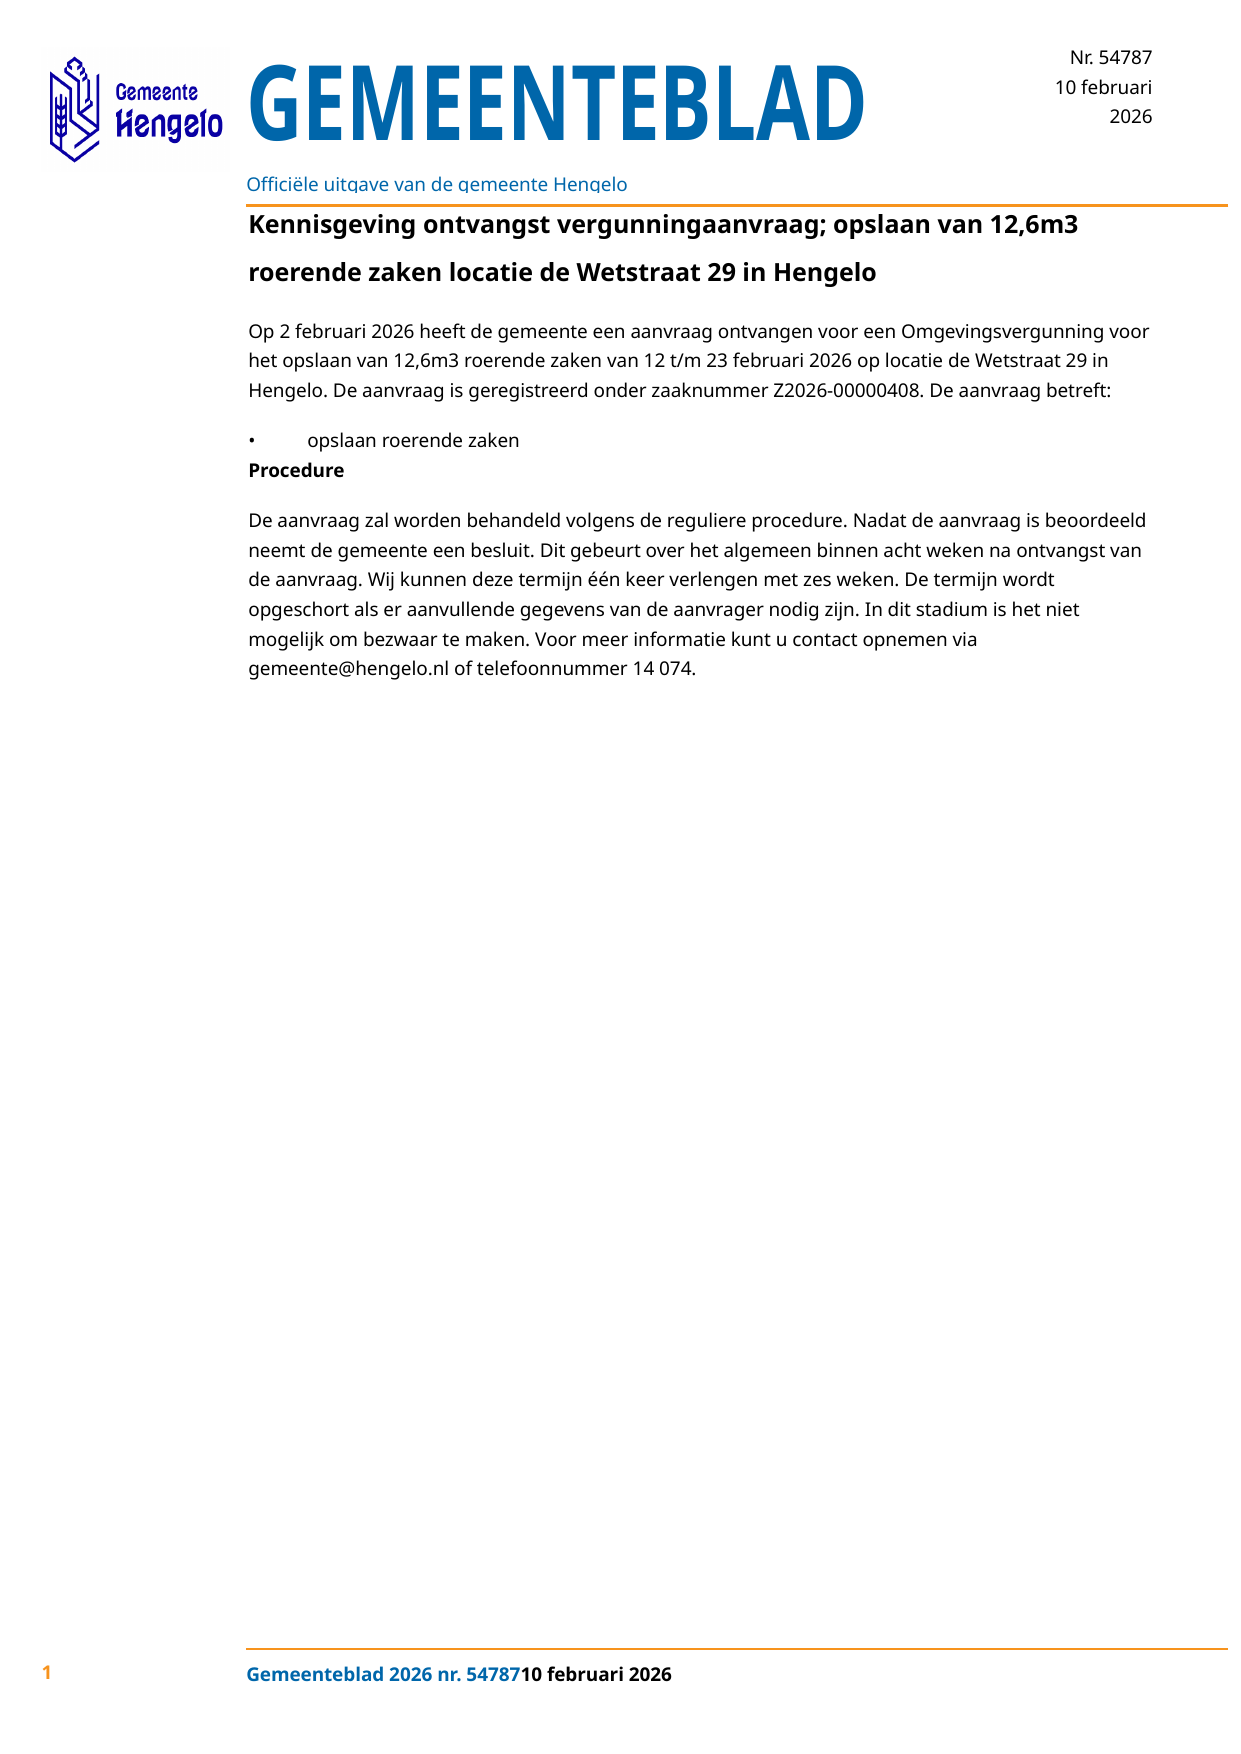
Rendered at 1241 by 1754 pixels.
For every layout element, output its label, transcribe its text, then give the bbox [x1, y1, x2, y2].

list opslaan roerende zaken [248, 427, 1152, 453]
text Procedure [248, 457, 1152, 483]
picture [41, 47, 231, 172]
text Kennisgeving ontvangst vergunningaanvraag; opslaan van 12,6m3 roerende zaken locatie de Wetstraat 29 in Hengelo [248, 207, 1152, 288]
text Op 2 februari 2026 heeft de gemeente een aanvraag ontvangen voor een Omgevingsvergunning voor het opslaan van 12,6m3 roerende zaken van 12 t/m 23 februari 2026 op locatie de Wetstraat 29 in Hengelo. De aanvraag is geregistreerd onder zaaknummer Z2026-00000408. De aanvraag betreft: [248, 318, 1152, 403]
text De aanvraag zal worden behandeld volgens de reguliere procedure. Nadat de aanvraag is beoordeeld neemt de gemeente een besluit. Dit gebeurt over het algemeen binnen acht weken na ontvangst van de aanvraag. Wij kunnen deze termijn één keer verlengen met zes weken. De termijn wordt opgeschort als er aanvullende gegevens van de aanvrager nodig zijn. In dit stadium is het niet mogelijk om bezwaar te maken. Voor meer informatie kunt u contact opnemen via gemeente@hengelo.nl of telefoonnummer 14 074. [248, 507, 1152, 681]
